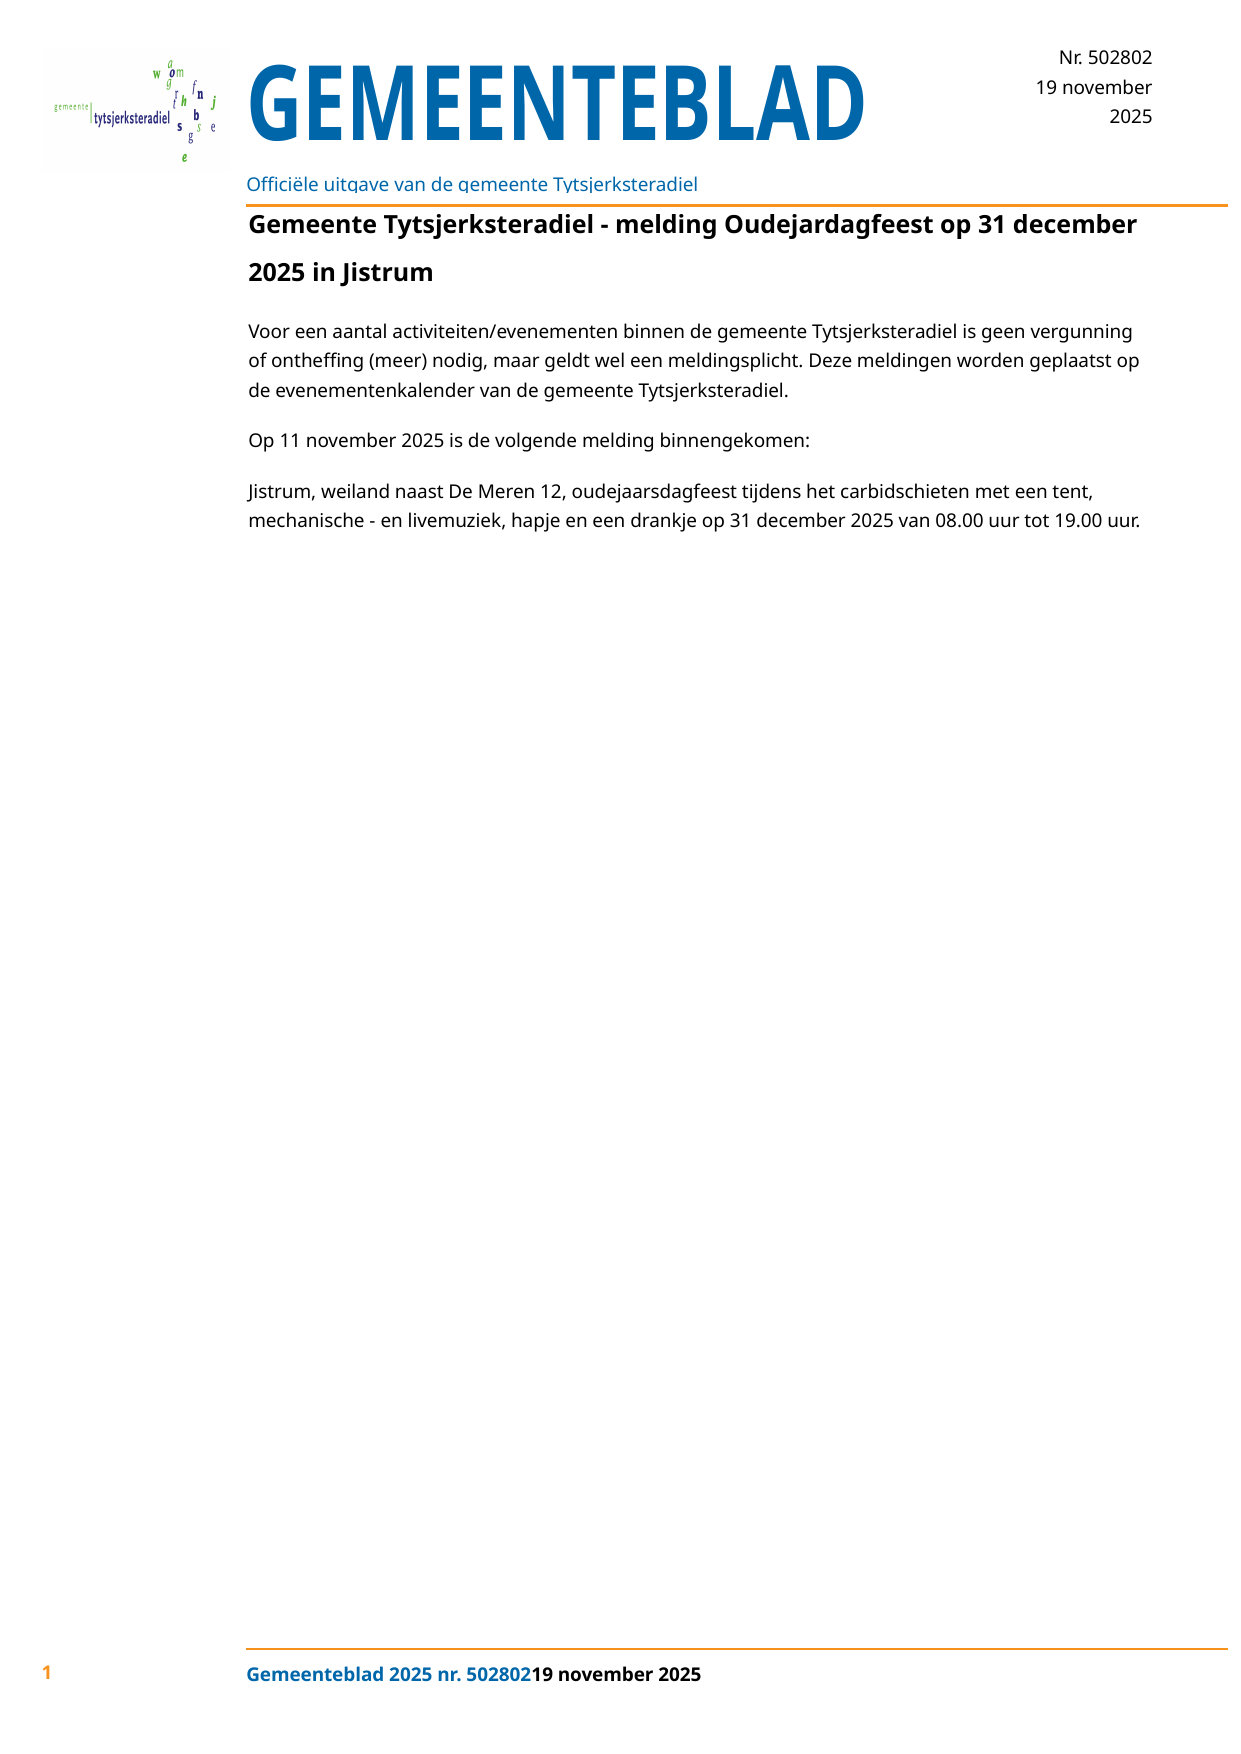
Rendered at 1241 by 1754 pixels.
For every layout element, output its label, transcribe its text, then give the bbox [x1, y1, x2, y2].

text Voor een aantal activiteiten/evenementen binnen de gemeente Tytsjerksteradiel is geen vergunning of ontheffing (meer) nodig, maar geldt wel een meldingsplicht. Deze meldingen worden geplaatst op de evenementenkalender van de gemeente Tytsjerksteradiel. [248, 318, 1152, 403]
text Gemeente Tytsjerksteradiel - melding Oudejardagfeest op 31 december 2025 in Jistrum [248, 207, 1152, 288]
text Op 11 november 2025 is de volgende melding binnengekomen: [248, 427, 1152, 453]
text Jistrum, weiland naast De Meren 12, oudejaarsdagfeest tijdens het carbidschieten met een tent, mechanische - en livemuziek, hapje en een drankje op 31 december 2025 van 08.00 uur tot 19.00 uur. [248, 478, 1152, 533]
picture [41, 47, 231, 172]
